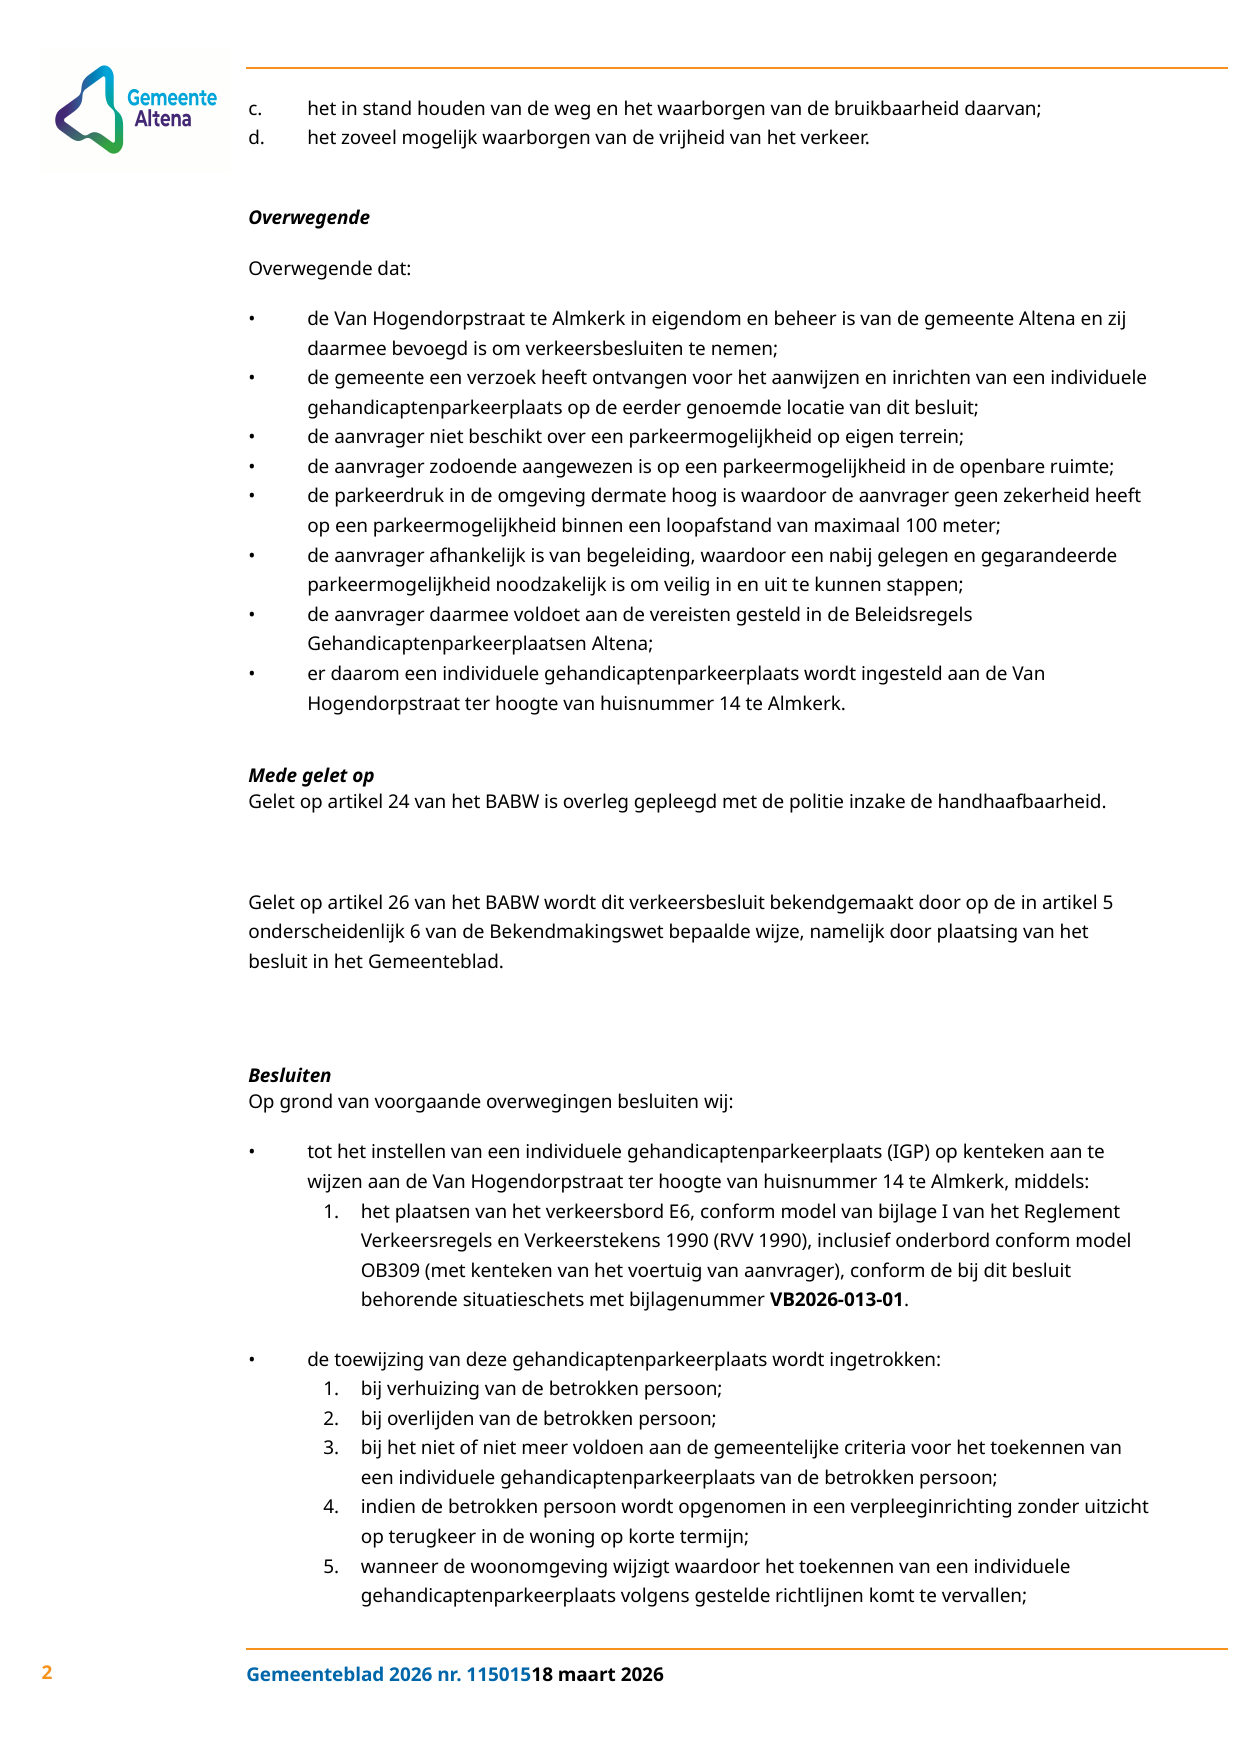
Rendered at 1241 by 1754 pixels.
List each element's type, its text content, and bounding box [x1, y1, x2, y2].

list er daarom een individuele gehandicaptenparkeerplaats wordt ingesteld aan de Van Hogendorpstraat ter hoogte van huisnummer 14 te Almkerk. [248, 660, 1152, 716]
list bij overlijden van de betrokken persoon; [323, 1405, 1152, 1431]
list de gemeente een verzoek heeft ontvangen voor het aanwijzen en inrichten van een individuele gehandicaptenparkeerplaats op de eerder genoemde locatie van dit besluit; [248, 364, 1152, 420]
list wanneer de woonomgeving wijzigt waardoor het toekennen van een individuele gehandicaptenparkeerplaats volgens gestelde richtlijnen komt te vervallen; [323, 1553, 1152, 1608]
list bij verhuizing van de betrokken persoon; [323, 1375, 1152, 1401]
list de toewijzing van deze gehandicaptenparkeerplaats wordt ingetrokken: [248, 1346, 1152, 1372]
text Overwegende [248, 204, 1152, 230]
list indien de betrokken persoon wordt opgenomen in een verpleeginrichting zonder uitzicht op terugkeer in de woning op korte termijn; [323, 1494, 1152, 1549]
list de Van Hogendorpstraat te Almkerk in eigendom en beheer is van de gemeente Altena en zij daarmee bevoegd is om verkeersbesluiten te nemen; [248, 305, 1152, 361]
list de aanvrager niet beschikt over een parkeermogelijkheid op eigen terrein; [248, 423, 1152, 449]
list bij het niet of niet meer voldoen aan de gemeentelijke criteria voor het toekennen van een individuele gehandicaptenparkeerplaats van de betrokken persoon; [323, 1434, 1152, 1490]
list de parkeerdruk in de omgeving dermate hoog is waardoor de aanvrager geen zekerheid heeft op een parkeermogelijkheid binnen een loopafstand van maximaal 100 meter; [248, 483, 1152, 538]
list het plaatsen van het verkeersbord E6, conform model van bijlage I van het Reglement Verkeersregels en Verkeerstekens 1990 (RVV 1990), inclusief onderbord conform model OB309 (met kenteken van het voertuig van aanvrager), conform de bij dit besluit behorende situatieschets met bijlagenummer VB2026-013-01. [323, 1198, 1152, 1312]
text Gelet op artikel 26 van het BABW wordt dit verkeersbesluit bekendgemaakt door op de in artikel 5 onderscheidenlijk 6 van de Bekendmakingswet bepaalde wijze, namelijk door plaatsing van het besluit in het Gemeenteblad. [248, 889, 1152, 974]
text Besluiten [248, 1063, 1152, 1088]
text Mede gelet op [248, 762, 1152, 788]
list het zoveel mogelijk waarborgen van de vrijheid van het verkeer. [248, 124, 1152, 150]
text Gelet op artikel 24 van het BABW is overleg gepleegd met de politie inzake de handhaafbaarheid. [248, 788, 1152, 814]
list de aanvrager zodoende aangewezen is op een parkeermogelijkheid in de openbare ruimte; [248, 453, 1152, 479]
list tot het instellen van een individuele gehandicaptenparkeerplaats (IGP) op kenteken aan te wijzen aan de Van Hogendorpstraat ter hoogte van huisnummer 14 te Almkerk, middels: [248, 1139, 1152, 1194]
text Overwegende dat: [248, 255, 1152, 281]
list de aanvrager afhankelijk is van begeleiding, waardoor een nabij gelegen en gegarandeerde parkeermogelijkheid noodzakelijk is om veilig in en uit te kunnen stappen; [248, 542, 1152, 597]
picture [41, 47, 231, 172]
list de aanvrager daarmee voldoet aan de vereisten gesteld in de Beleidsregels Gehandicaptenparkeerplaatsen Altena; [248, 601, 1152, 656]
list het in stand houden van de weg en het waarborgen van de bruikbaarheid daarvan; [248, 95, 1152, 121]
text Op grond van voorgaande overwegingen besluiten wij: [248, 1088, 1152, 1114]
